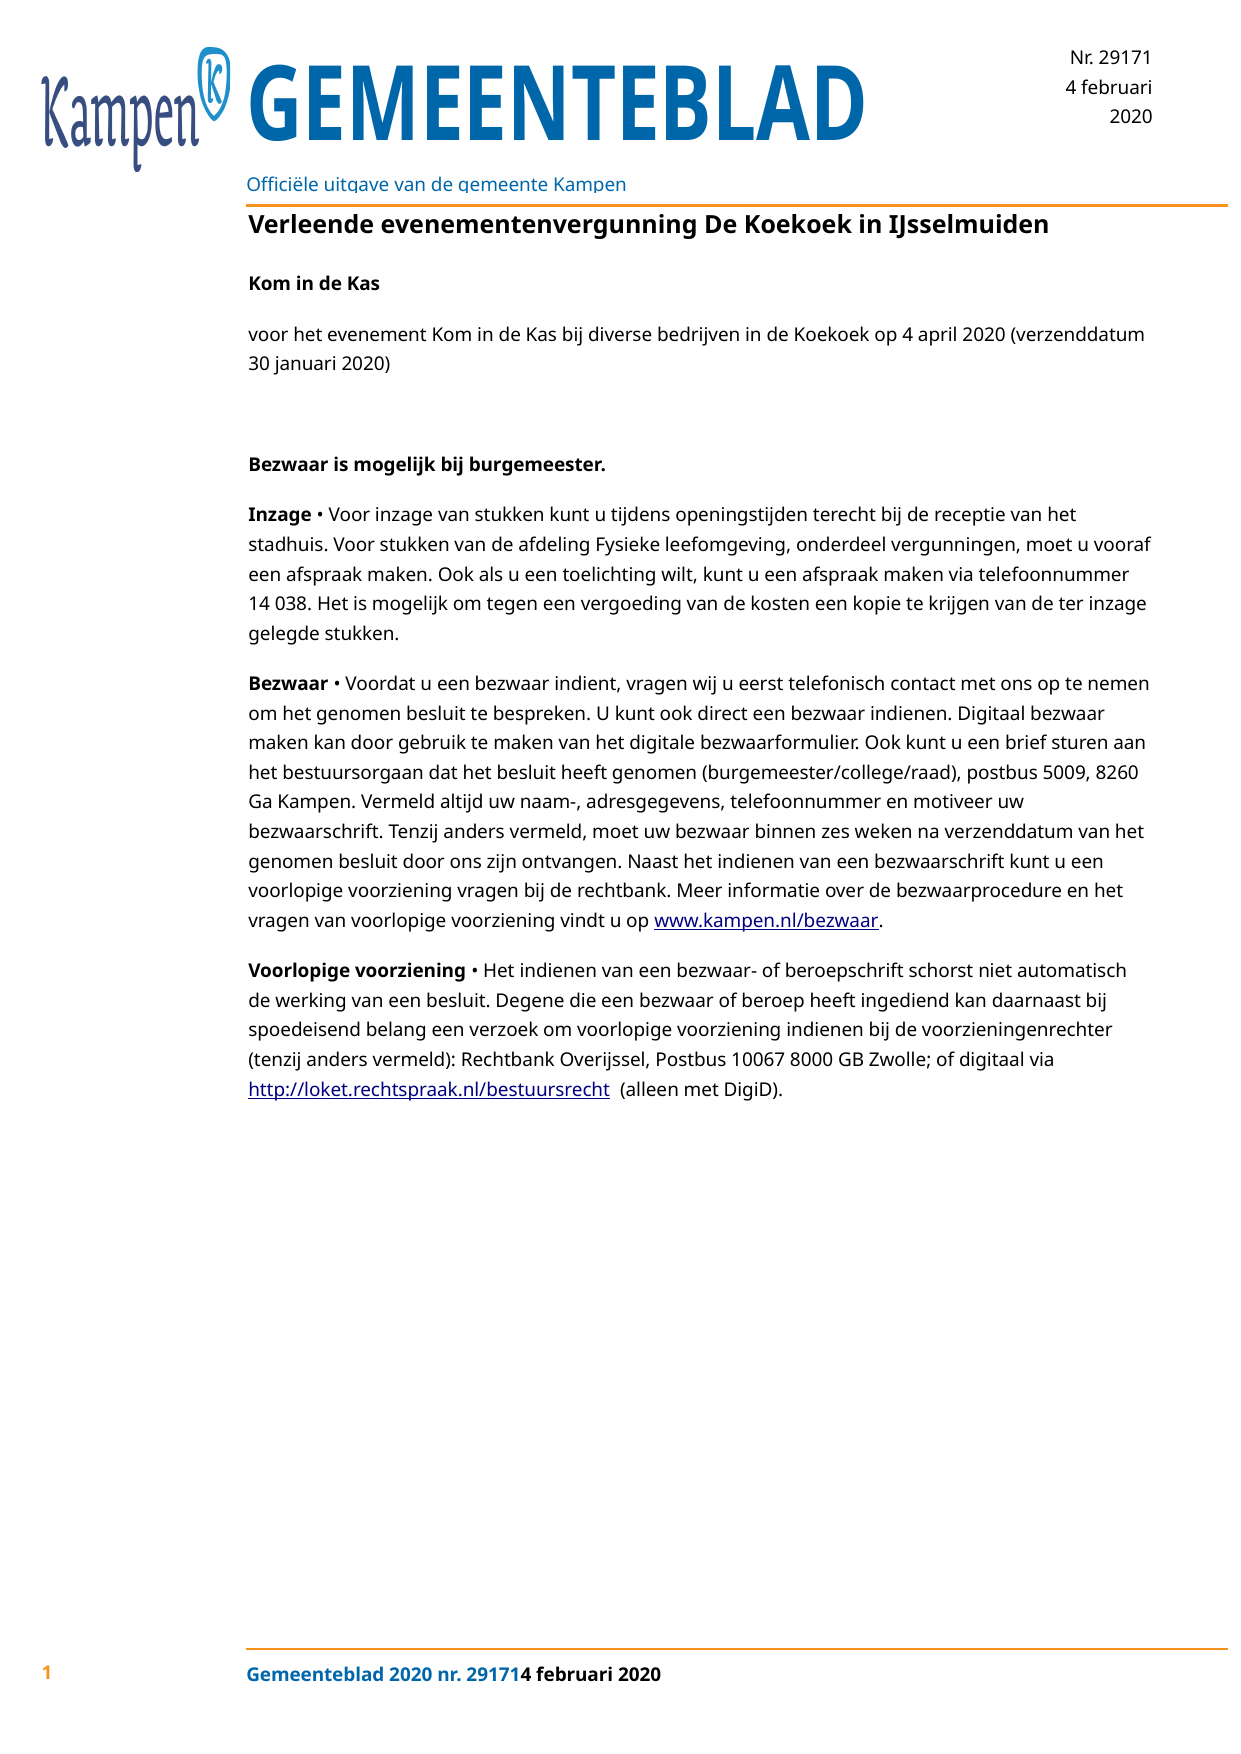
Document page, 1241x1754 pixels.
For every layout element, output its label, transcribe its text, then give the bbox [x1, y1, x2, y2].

text Inzage • Voor inzage van stukken kunt u tijdens openingstijden terecht bij de receptie van het stadhuis. Voor stukken van de afdeling Fysieke leefomgeving, onderdeel vergunningen, moet u vooraf een afspraak maken. Ook als u een toelichting wilt, kunt u een afspraak maken via telefoonnummer 14 038. Het is mogelijk om tegen een vergoeding van de kosten een kopie te krijgen van de ter inzage gelegde stukken. [248, 502, 1152, 646]
text Bezwaar • Voordat u een bezwaar indient, vragen wij u eerst telefonisch contact met ons op te nemen om het genomen besluit te bespreken. U kunt ook direct een bezwaar indienen. Digitaal bezwaar maken kan door gebruik te maken van het digitale bezwaarformulier. Ook kunt u een brief sturen aan het bestuursorgaan dat het besluit heeft genomen (burgemeester/college/raad), postbus 5009, 8260 Ga Kampen. Vermeld altijd uw naam-, adresgegevens, telefoonnummer en motiveer uw bezwaarschrift. Tenzij anders vermeld, moet uw bezwaar binnen zes weken na verzenddatum van het genomen besluit door ons zijn ontvangen. Naast het indienen van een bezwaarschrift kunt u een voorlopige voorziening vragen bij de rechtbank. Meer informatie over de bezwaarprocedure en het vragen van voorlopige voorziening vindt u op www.kampen.nl/bezwaar. [248, 670, 1152, 933]
text Kom in de Kas [248, 270, 1152, 296]
text Voorlopige voorziening • Het indienen van een bezwaar- of beroepschrift schorst niet automatisch de werking van een besluit. Degene die een bezwaar of beroep heeft ingediend kan daarnaast bij spoedeisend belang een verzoek om voorlopige voorziening indienen bij de voorzieningenrechter (tenzij anders vermeld): Rechtbank Overijssel, Postbus 10067 8000 GB Zwolle; of digitaal via http://loket.rechtspraak.nl/bestuursrecht (alleen met DigiD). [248, 957, 1152, 1101]
text Verleende evenementenvergunning De Koekoek in IJsselmuiden [248, 207, 1152, 241]
text voor het evenement Kom in de Kas bij diverse bedrijven in de Koekoek op 4 april 2020 (verzenddatum 30 januari 2020) [248, 321, 1152, 376]
picture [41, 47, 231, 172]
text Bezwaar is mogelijk bij burgemeester. [248, 451, 1152, 477]
